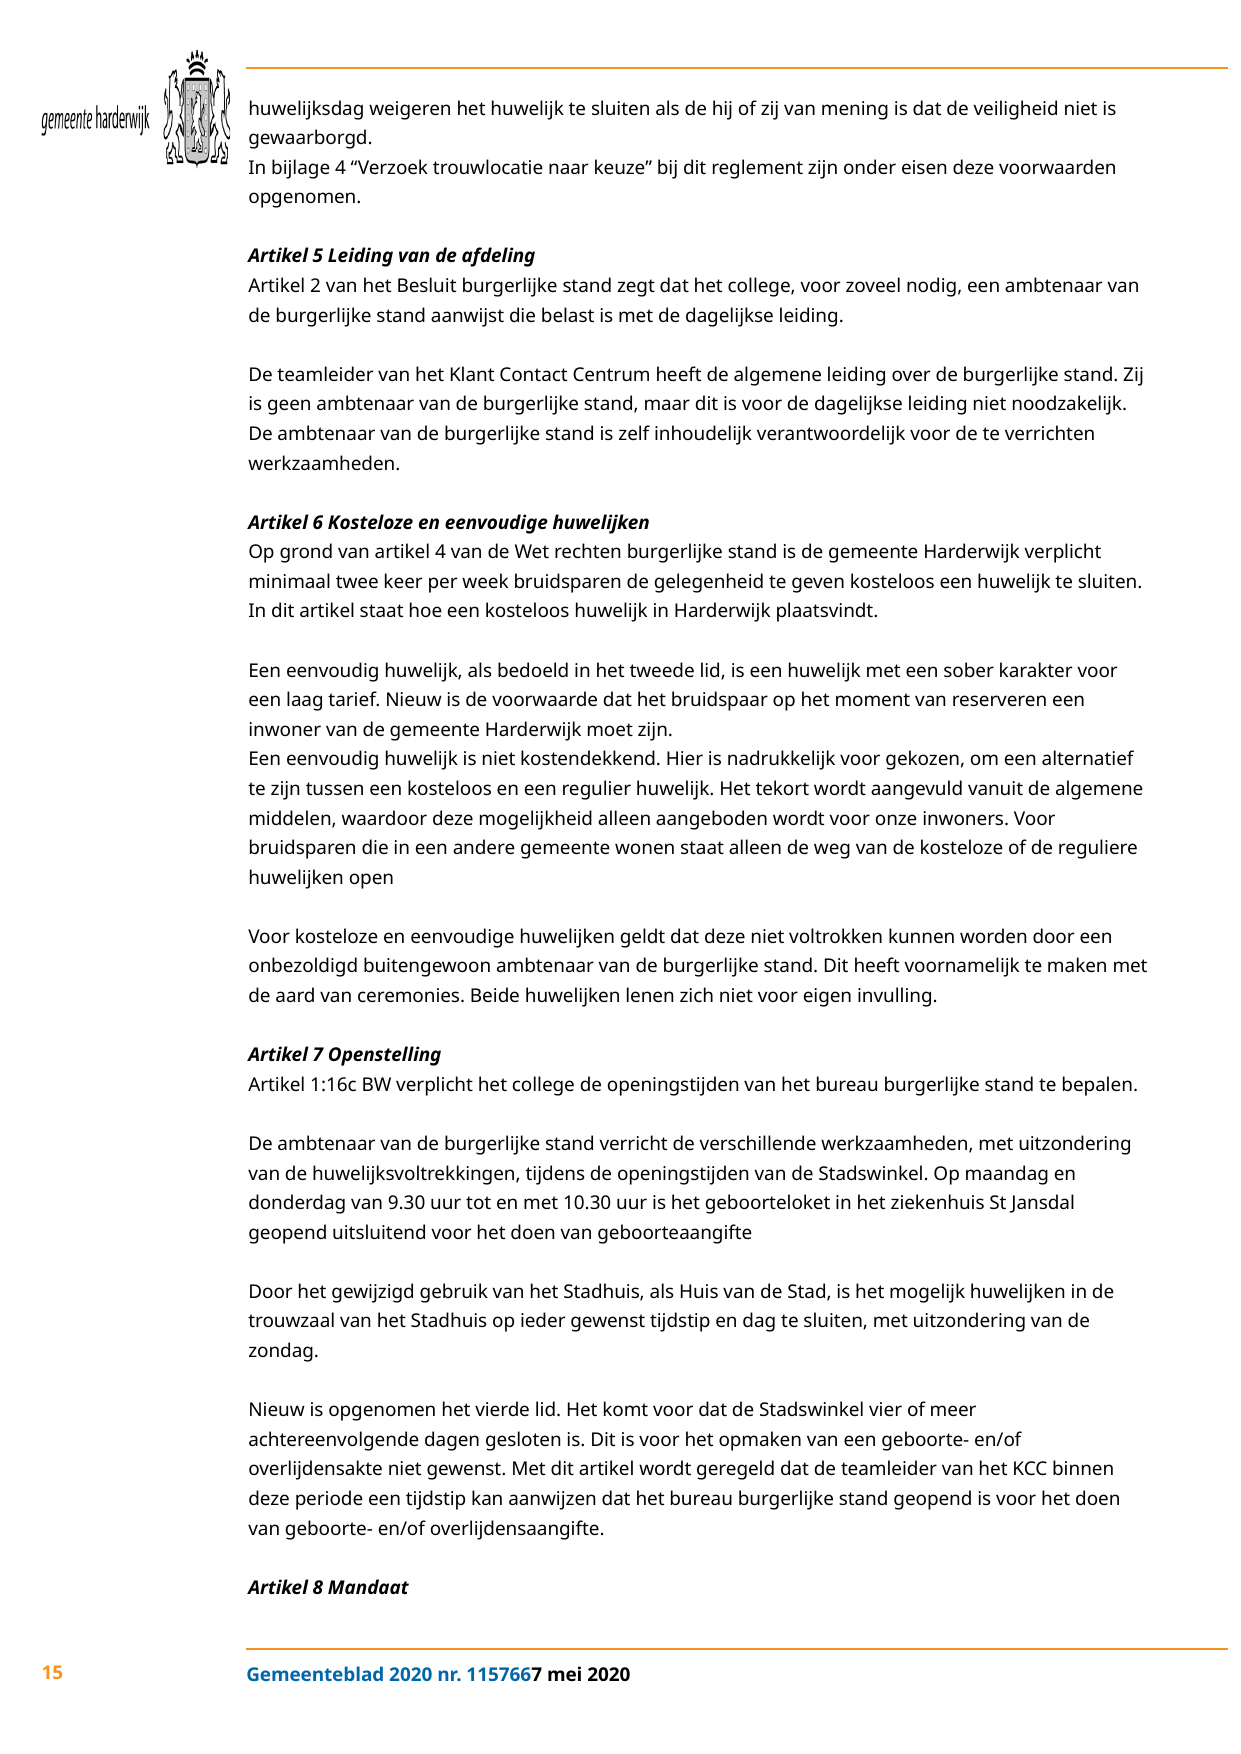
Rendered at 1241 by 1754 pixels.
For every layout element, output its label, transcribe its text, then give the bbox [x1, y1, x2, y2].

text De ambtenaar van de burgerlijke stand is zelf inhoudelijk verantwoordelijk voor de te verrichten werkzaamheden. [248, 420, 1152, 476]
text Een eenvoudig huwelijk, als bedoeld in het tweede lid, is een huwelijk met een sober karakter voor een laag tarief. Nieuw is de voorwaarde dat het bruidspaar op het moment van reserveren een inwoner van de gemeente Harderwijk moet zijn. [248, 657, 1152, 742]
picture [41, 47, 231, 172]
text Artikel 8 Mandaat [248, 1574, 1152, 1600]
text Artikel 2 van het Besluit burgerlijke stand zegt dat het college, voor zoveel nodig, een ambtenaar van de burgerlijke stand aanwijst die belast is met de dagelijkse leiding. [248, 272, 1152, 328]
text huwelijksdag weigeren het huwelijk te sluiten als de hij of zij van mening is dat de veiligheid niet is gewaarborgd. [248, 95, 1152, 150]
text Door het gewijzigd gebruik van het Stadhuis, als Huis van de Stad, is het mogelijk huwelijken in de trouwzaal van het Stadhuis op ieder gewenst tijdstip en dag te sluiten, met uitzondering van de zondag. [248, 1278, 1152, 1363]
text Artikel 1:16c BW verplicht het college de openingstijden van het bureau burgerlijke stand te bepalen. [248, 1071, 1152, 1097]
text Nieuw is opgenomen het vierde lid. Het komt voor dat de Stadswinkel vier of meer achtereenvolgende dagen gesloten is. Dit is voor het opmaken van een geboorte- en/of overlijdensakte niet gewenst. Met dit artikel wordt geregeld dat de teamleider van het KCC binnen deze periode een tijdstip kan aanwijzen dat het bureau burgerlijke stand geopend is voor het doen van geboorte- en/of overlijdensaangifte. [248, 1396, 1152, 1541]
text Artikel 7 Openstelling [248, 1041, 1152, 1067]
text In bijlage 4 “Verzoek trouwlocatie naar keuze” bij dit reglement zijn onder eisen deze voorwaarden opgenomen. [248, 154, 1152, 209]
text Artikel 6 Kosteloze en eenvoudige huwelijken [248, 509, 1152, 535]
text Artikel 5 Leiding van de afdeling [248, 243, 1152, 268]
text Voor kosteloze en eenvoudige huwelijken geldt dat deze niet voltrokken kunnen worden door een onbezoldigd buitengewoon ambtenaar van de burgerlijke stand. Dit heeft voornamelijk te maken met de aard van ceremonies. Beide huwelijken lenen zich niet voor eigen invulling. [248, 923, 1152, 1008]
text Een eenvoudig huwelijk is niet kostendekkend. Hier is nadrukkelijk voor gekozen, om een alternatief te zijn tussen een kosteloos en een regulier huwelijk. Het tekort wordt aangevuld vanuit de algemene middelen, waardoor deze mogelijkheid alleen aangeboden wordt voor onze inwoners. Voor bruidsparen die in een andere gemeente wonen staat alleen de weg van de kosteloze of de reguliere huwelijken open [248, 746, 1152, 890]
text Op grond van artikel 4 van de Wet rechten burgerlijke stand is de gemeente Harderwijk verplicht minimaal twee keer per week bruidsparen de gelegenheid te geven kosteloos een huwelijk te sluiten. In dit artikel staat hoe een kosteloos huwelijk in Harderwijk plaatsvindt. [248, 538, 1152, 623]
text De teamleider van het Klant Contact Centrum heeft de algemene leiding over de burgerlijke stand. Zij is geen ambtenaar van de burgerlijke stand, maar dit is voor de dagelijkse leiding niet noodzakelijk. [248, 361, 1152, 416]
text De ambtenaar van de burgerlijke stand verricht de verschillende werkzaamheden, met uitzondering van de huwelijksvoltrekkingen, tijdens de openingstijden van de Stadswinkel. Op maandag en donderdag van 9.30 uur tot en met 10.30 uur is het geboorteloket in het ziekenhuis St Jansdal geopend uitsluitend voor het doen van geboorteaangifte [248, 1130, 1152, 1245]
